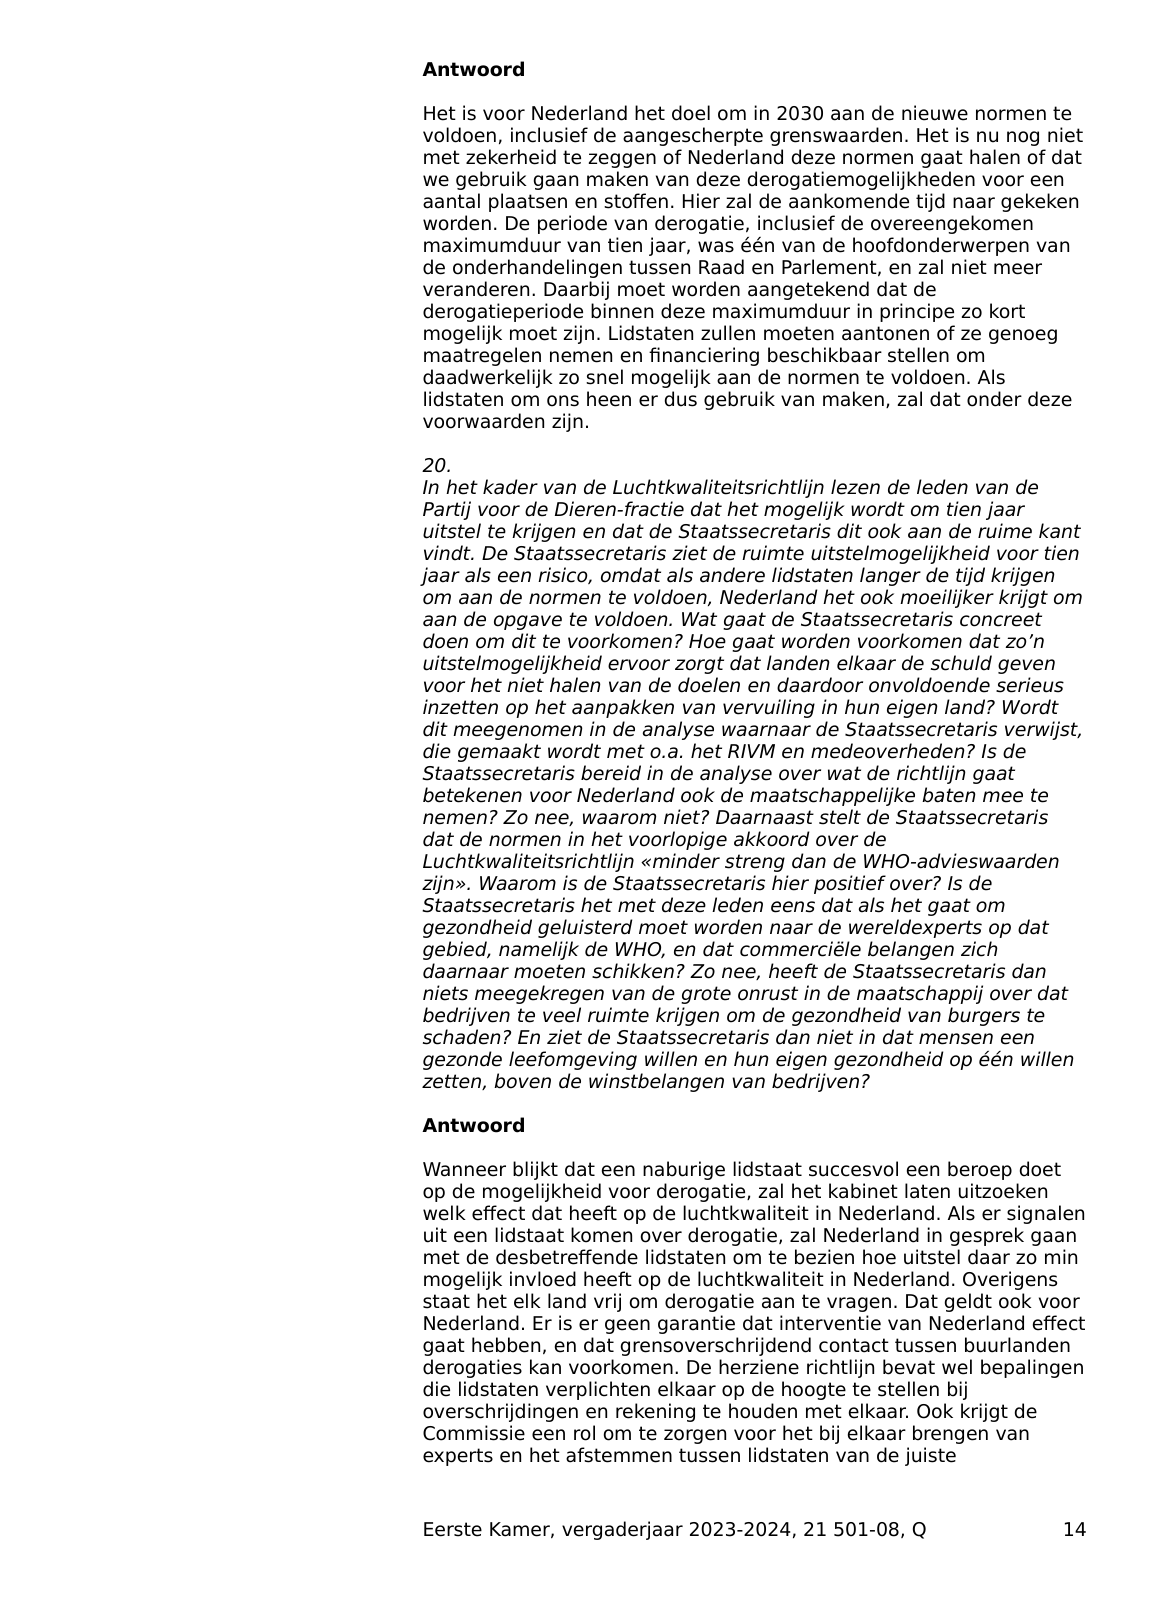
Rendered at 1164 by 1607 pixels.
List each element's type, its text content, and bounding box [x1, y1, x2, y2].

text Wanneer blijkt dat een naburige lidstaat succesvol een beroep doet op de mogelijkheid voor derogatie, zal het kabinet laten uitzoeken welk effect dat heeft op de luchtkwaliteit in Nederland. Als er signalen uit een lidstaat komen over derogatie, zal Nederland in gesprek gaan met de desbetreffende lidstaten om te bezien hoe uitstel daar zo min mogelijk invloed heeft op de luchtkwaliteit in Nederland. Overigens staat het elk land vrij om derogatie aan te vragen. Dat geldt ook voor Nederland. Er is er geen garantie dat interventie van Nederland effect gaat hebben, en dat grensoverschrijdend contact tussen buurlanden derogaties kan voorkomen. De herziene richtlijn bevat wel bepalingen die lidstaten verplichten elkaar op de hoogte te stellen bij overschrijdingen en rekening te houden met elkaar. Ook krijgt de Commissie een rol om te zorgen voor het bij elkaar brengen van experts en het afstemmen tussen lidstaten van de juiste [422, 1159, 1087, 1467]
text In het kader van de Luchtkwaliteitsrichtlijn lezen de leden van de Partij voor de Dieren-fractie dat het mogelijk wordt om tien jaar uitstel te krijgen en dat de Staatssecretaris dit ook aan de ruime kant vindt. De Staatssecretaris ziet de ruimte uitstelmogelijkheid voor tien jaar als een risico, omdat als andere lidstaten langer de tijd krijgen om aan de normen te voldoen, Nederland het ook moeilijker krijgt om aan de opgave te voldoen. Wat gaat de Staatssecretaris concreet doen om dit te voorkomen? Hoe gaat worden voorkomen dat zo’n uitstelmogelijkheid ervoor zorgt dat landen elkaar de schuld geven voor het niet halen van de doelen en daardoor onvoldoende serieus inzetten op het aanpakken van vervuiling in hun eigen land? Wordt dit meegenomen in de analyse waarnaar de Staatssecretaris verwijst, die gemaakt wordt met o.a. het RIVM en medeoverheden? Is de Staatssecretaris bereid in de analyse over wat de richtlijn gaat betekenen voor Nederland ook de maatschappelijke baten mee te nemen? Zo nee, waarom niet? Daarnaast stelt de Staatssecretaris dat de normen in het voorlopige akkoord over de Luchtkwaliteitsrichtlijn «minder streng dan de WHO-advieswaarden zijn». Waarom is de Staatssecretaris hier positief over? Is de Staatssecretaris het met deze leden eens dat als het gaat om gezondheid geluisterd moet worden naar de wereldexperts op dat gebied, namelijk de WHO, en dat commerciële belangen zich daarnaar moeten schikken? Zo nee, heeft de Staatssecretaris dan niets meegekregen van de grote onrust in de maatschappij over dat bedrijven te veel ruimte krijgen om de gezondheid van burgers te schaden? En ziet de Staatssecretaris dan niet in dat mensen een gezonde leefomgeving willen en hun eigen gezondheid op één willen zetten, boven de winstbelangen van bedrijven? [422, 477, 1087, 1092]
text Het is voor Nederland het doel om in 2030 aan de nieuwe normen te voldoen, inclusief de aangescherpte grenswaarden. Het is nu nog niet met zekerheid te zeggen of Nederland deze normen gaat halen of dat we gebruik gaan maken van deze derogatiemogelijkheden voor een aantal plaatsen en stoffen. Hier zal de aankomende tijd naar gekeken worden. De periode van derogatie, inclusief de overeengekomen maximumduur van tien jaar, was één van de hoofdonderwerpen van de onderhandelingen tussen Raad en Parlement, en zal niet meer veranderen. Daarbij moet worden aangetekend dat de derogatieperiode binnen deze maximumduur in principe zo kort mogelijk moet zijn. Lidstaten zullen moeten aantonen of ze genoeg maatregelen nemen en financiering beschikbaar stellen om daadwerkelijk zo snel mogelijk aan de normen te voldoen. Als lidstaten om ons heen er dus gebruik van maken, zal dat onder deze voorwaarden zijn. [422, 103, 1087, 433]
subtitle Antwoord [422, 59, 1087, 81]
subtitle Antwoord [422, 1115, 1087, 1137]
text 20. [422, 455, 1087, 477]
